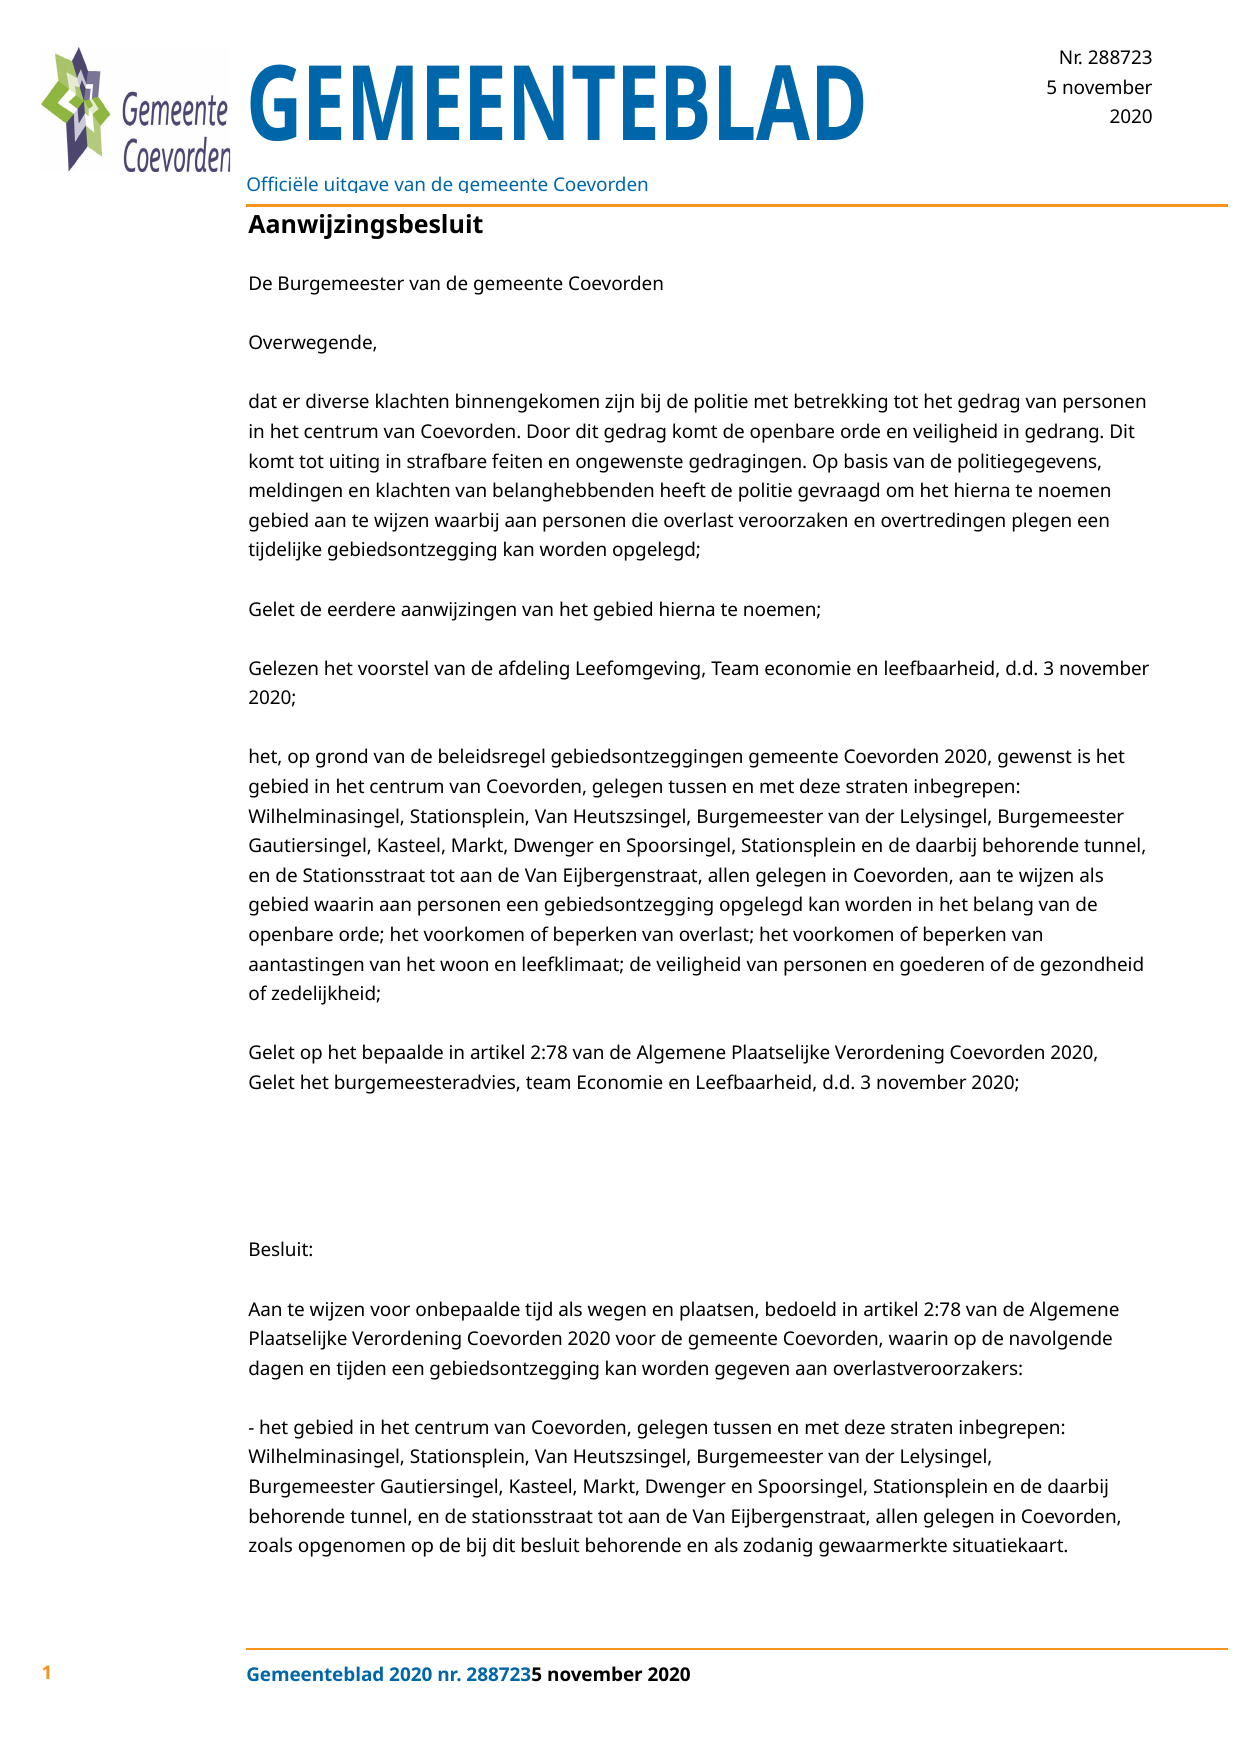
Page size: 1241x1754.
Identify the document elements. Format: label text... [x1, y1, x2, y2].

text Aanwijzingsbesluit [248, 207, 1152, 241]
text Gelet op het bepaalde in artikel 2:78 van de Algemene Plaatselijke Verordening Coevorden 2020, [248, 1039, 1152, 1065]
text Gelezen het voorstel van de afdeling Leefomgeving, Team economie en leefbaarheid, d.d. 3 november 2020; [248, 655, 1152, 710]
text Wilhelminasingel, Stationsplein, Van Heutszsingel, Burgemeester van der Lelysingel, [248, 1444, 1152, 1469]
picture [41, 47, 231, 172]
text dat er diverse klachten binnengekomen zijn bij de politie met betrekking tot het gedrag van personen in het centrum van Coevorden. Door dit gedrag komt de openbare orde en veiligheid in gedrang. Dit komt tot uiting in strafbare feiten en ongewenste gedragingen. Op basis van de politiegegevens, meldingen en klachten van belanghebbenden heeft de politie gevraagd om het hierna te noemen gebied aan te wijzen waarbij aan personen die overlast veroorzaken en overtredingen plegen een tijdelijke gebiedsontzegging kan worden opgelegd; [248, 389, 1152, 562]
text De Burgemeester van de gemeente Coevorden [248, 270, 1152, 296]
text Wilhelminasingel, Stationsplein, Van Heutszsingel, Burgemeester van der Lelysingel, Burgemeester [248, 803, 1152, 828]
text Aan te wijzen voor onbepaalde tijd als wegen en plaatsen, bedoeld in artikel 2:78 van de Algemene [248, 1296, 1152, 1322]
text dagen en tijden een gebiedsontzegging kan worden gegeven aan overlastveroorzakers: [248, 1355, 1152, 1381]
text - het gebied in het centrum van Coevorden, gelegen tussen en met deze straten inbegrepen: [248, 1414, 1152, 1440]
text Plaatselijke Verordening Coevorden 2020 voor de gemeente Coevorden, waarin op de navolgende [248, 1325, 1152, 1351]
text het, op grond van de beleidsregel gebiedsontzeggingen gemeente Coevorden 2020, gewenst is het gebied in het centrum van Coevorden, gelegen tussen en met deze straten inbegrepen: [248, 744, 1152, 799]
text Burgemeester Gautiersingel, Kasteel, Markt, Dwenger en Spoorsingel, Stationsplein en de daarbij behorende tunnel, en de stationsstraat tot aan de Van Eijbergenstraat, allen gelegen in Coevorden, zoals opgenomen op de bij dit besluit behorende en als zodanig gewaarmerkte situatiekaart. [248, 1473, 1152, 1558]
text Gelet het burgemeesteradvies, team Economie en Leefbaarheid, d.d. 3 november 2020; [248, 1069, 1152, 1095]
text Gautiersingel, Kasteel, Markt, Dwenger en Spoorsingel, Stationsplein en de daarbij behorende tunnel, en de Stationsstraat tot aan de Van Eijbergenstraat, allen gelegen in Coevorden, aan te wijzen als gebied waarin aan personen een gebiedsontzegging opgelegd kan worden in het belang van de openbare orde; het voorkomen of beperken van overlast; het voorkomen of beperken van aantastingen van het woon en leefklimaat; de veiligheid van personen en goederen of de gezondheid of zedelijkheid; [248, 832, 1152, 1006]
text Overwegende, [248, 329, 1152, 355]
text Besluit: [248, 1237, 1152, 1262]
text Gelet de eerdere aanwijzingen van het gebied hierna te noemen; [248, 596, 1152, 621]
